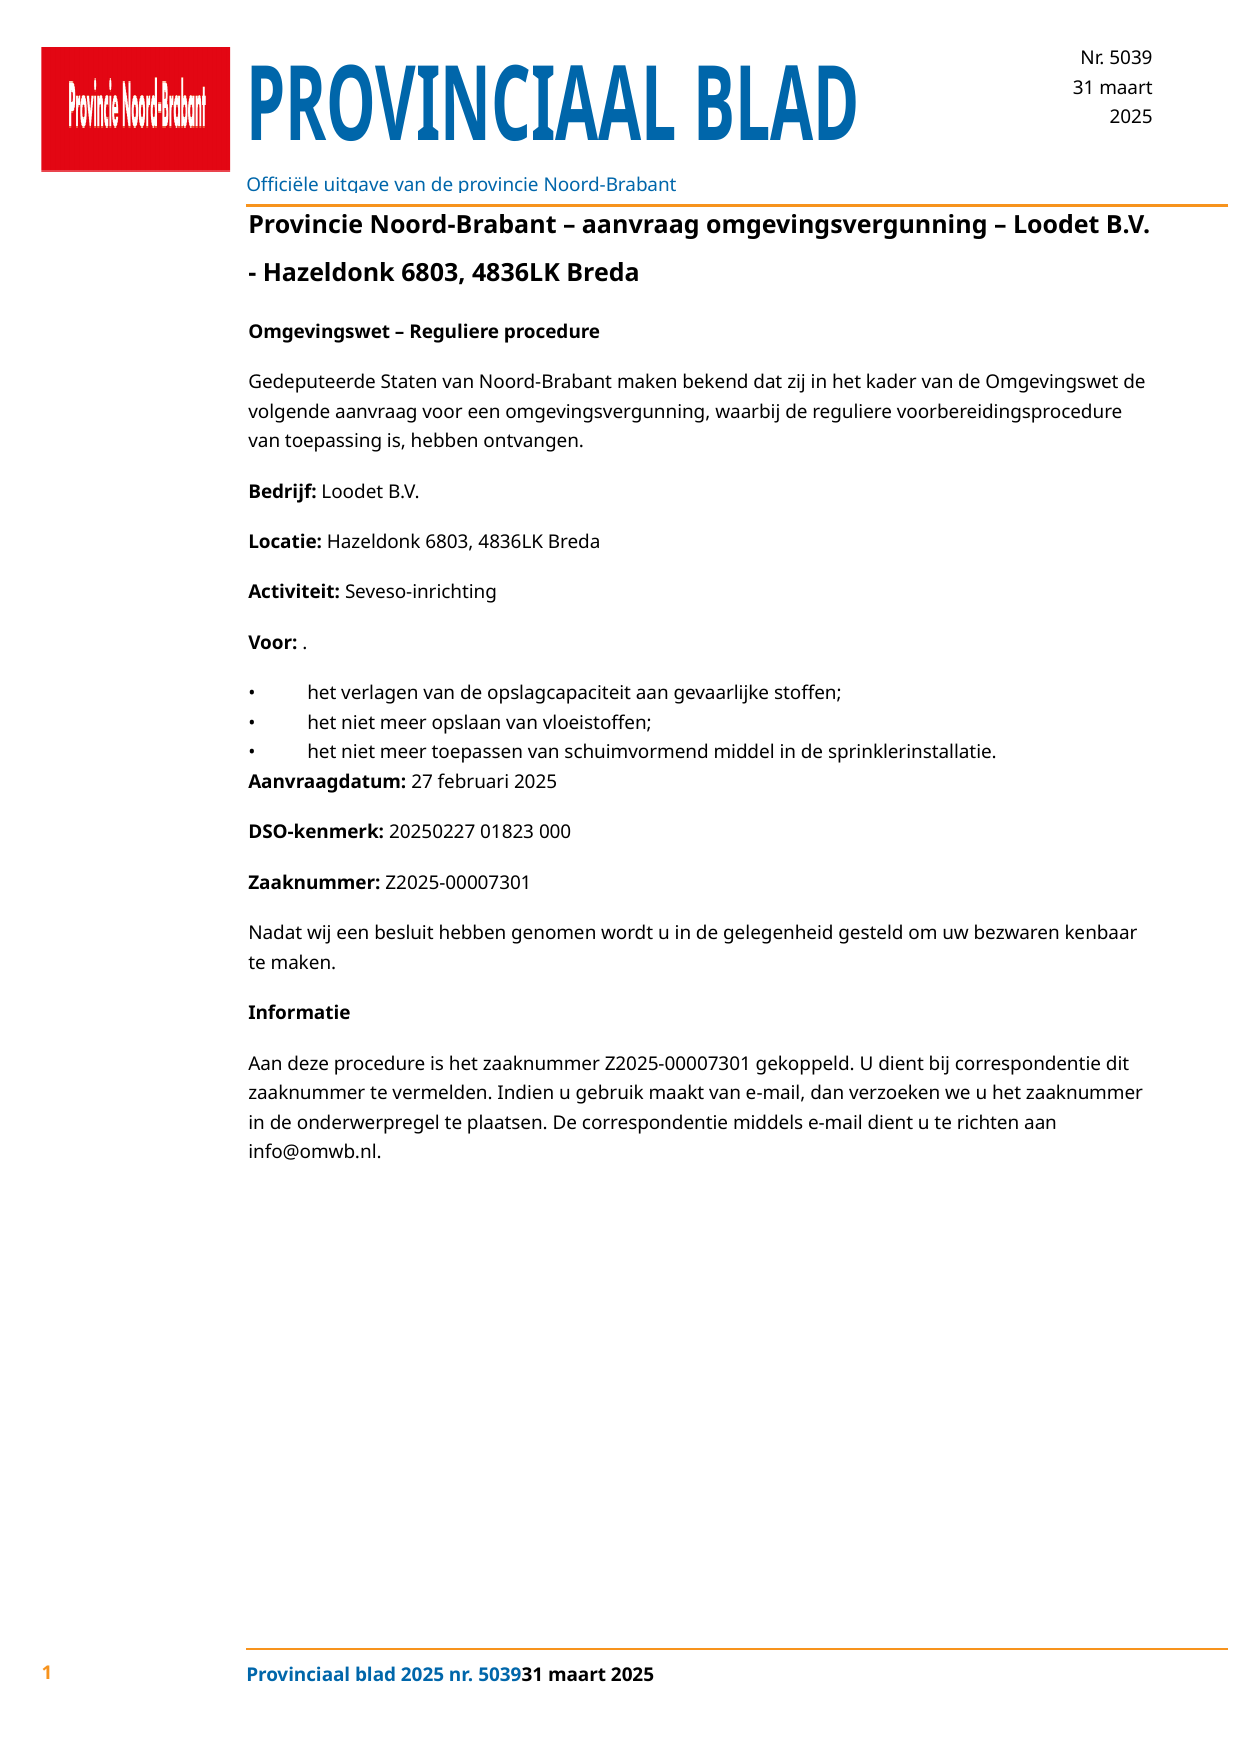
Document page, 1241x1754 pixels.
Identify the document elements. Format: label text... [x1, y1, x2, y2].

text Aan deze procedure is het zaaknummer Z2025-00007301 gekoppeld. U dient bij correspondentie dit zaaknummer te vermelden. Indien u gebruik maakt van e-mail, dan verzoeken we u het zaaknummer in de onderwerpregel te plaatsen. De correspondentie middels e-mail dient u te richten aan info@omwb.nl. [248, 1050, 1152, 1164]
text DSO-kenmerk: 20250227 01823 000 [248, 819, 1152, 844]
text Provincie Noord-Brabant – aanvraag omgevingsvergunning – Loodet B.V. - Hazeldonk 6803, 4836LK Breda [248, 207, 1152, 288]
picture [41, 47, 231, 172]
list het niet meer opslaan van vloeistoffen; [248, 709, 1152, 735]
list het verlagen van de opslagcapaciteit aan gevaarlijke stoffen; [248, 679, 1152, 705]
text Locatie: Hazeldonk 6803, 4836LK Breda [248, 528, 1152, 554]
text Aanvraagdatum: 27 februari 2025 [248, 768, 1152, 794]
text Informatie [248, 999, 1152, 1025]
text Gedeputeerde Staten van Noord-Brabant maken bekend dat zij in het kader van de Omgevingswet de volgende aanvraag voor een omgevingsvergunning, waarbij de reguliere voorbereidingsprocedure van toepassing is, hebben ontvangen. [248, 368, 1152, 453]
text Activiteit: Seveso-inrichting [248, 579, 1152, 604]
text Bedrijf: Loodet B.V. [248, 478, 1152, 504]
text Voor: . [248, 629, 1152, 655]
list het niet meer toepassen van schuimvormend middel in de sprinklerinstallatie. [248, 739, 1152, 764]
text Zaaknummer: Z2025-00007301 [248, 869, 1152, 895]
text Omgevingswet – Reguliere procedure [248, 318, 1152, 344]
text Nadat wij een besluit hebben genomen wordt u in de gelegenheid gesteld om uw bezwaren kenbaar te maken. [248, 919, 1152, 975]
